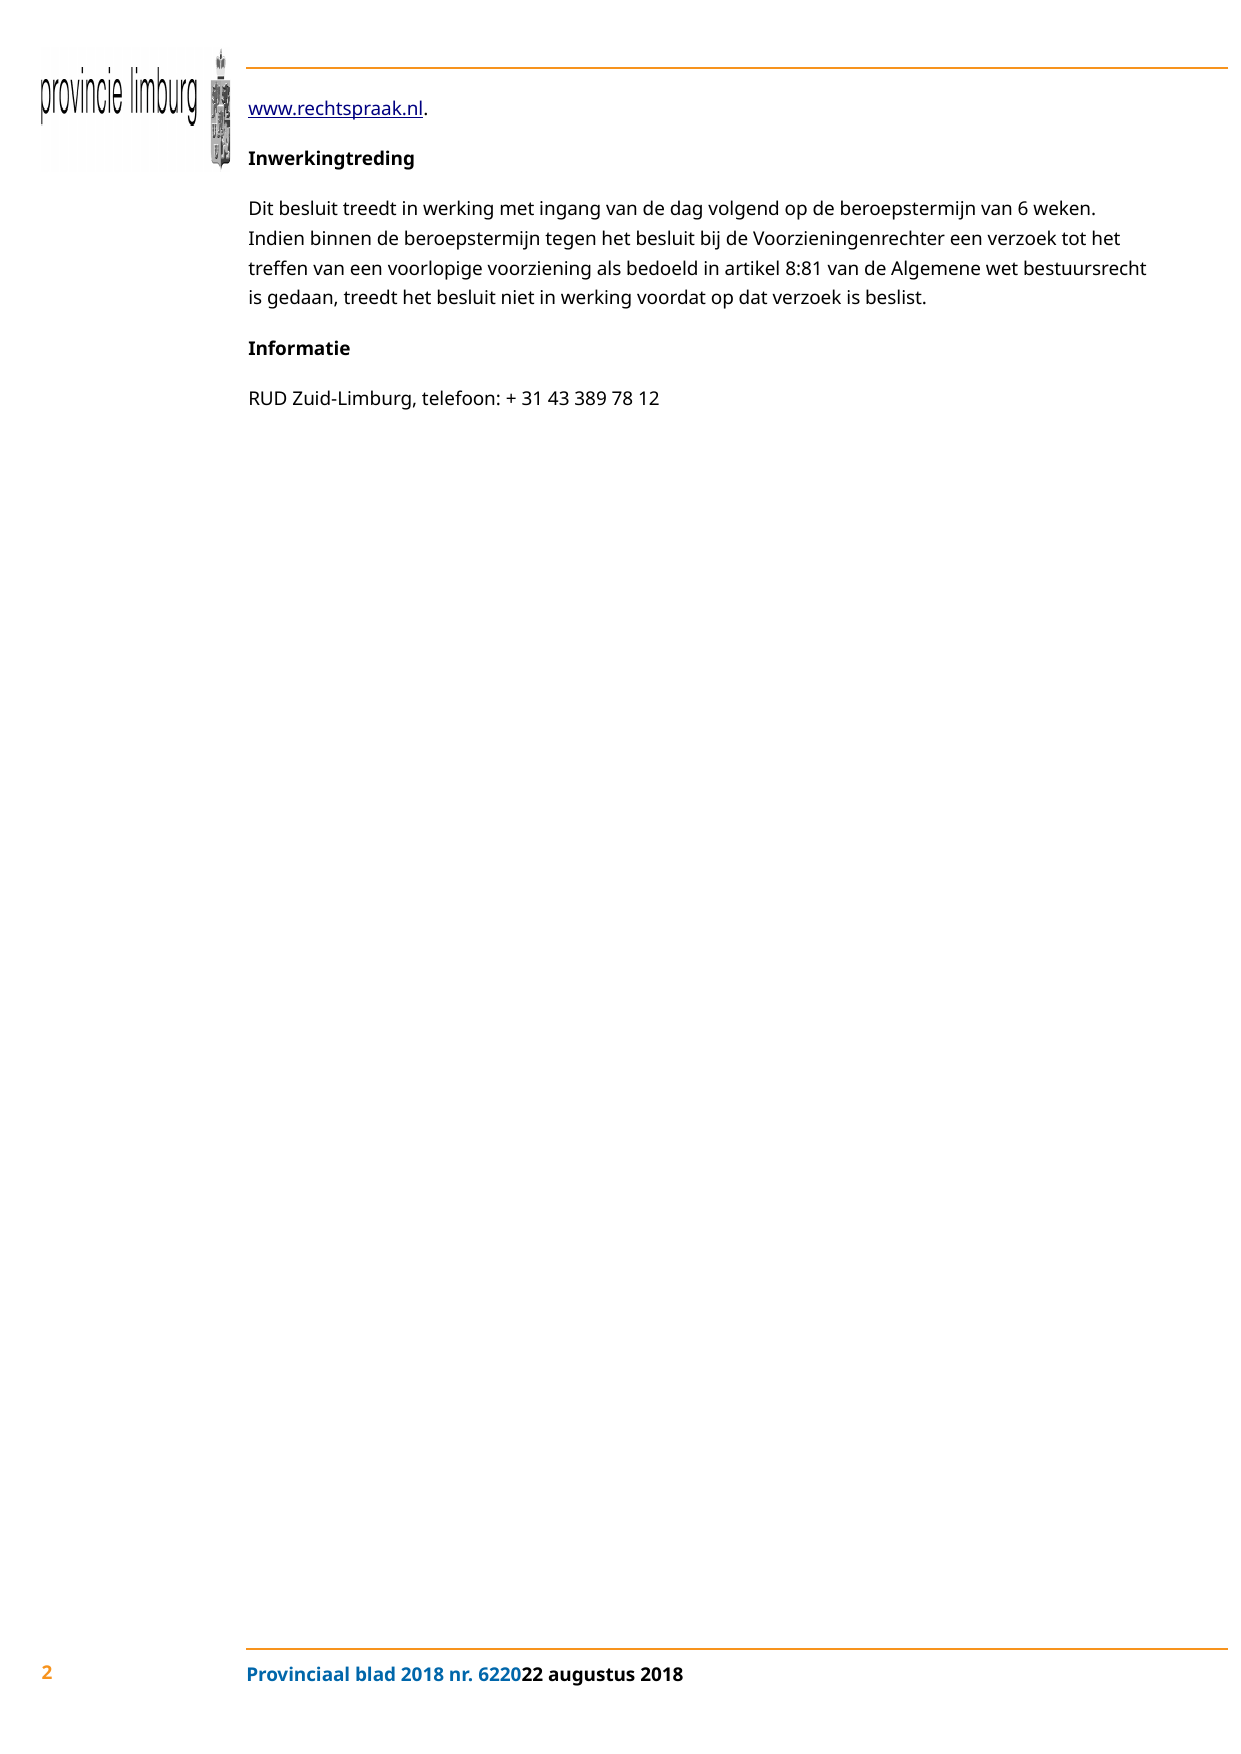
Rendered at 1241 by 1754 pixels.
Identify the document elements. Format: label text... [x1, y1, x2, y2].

text RUD Zuid-Limburg, telefoon: + 31 43 389 78 12 [248, 385, 1152, 411]
text Dit besluit treedt in werking met ingang van de dag volgend op de beroepstermijn van 6 weken. Indien binnen de beroepstermijn tegen het besluit bij de Voorzieningenrechter een verzoek tot het treffen van een voorlopige voorziening als bedoeld in artikel 8:81 van de Algemene wet bestuursrecht is gedaan, treedt het besluit niet in werking voordat op dat verzoek is beslist. [248, 196, 1152, 310]
text www.rechtspraak.nl. [248, 95, 1152, 121]
text Inwerkingtreding [248, 145, 1152, 171]
picture [41, 47, 231, 172]
text Informatie [248, 335, 1152, 361]
